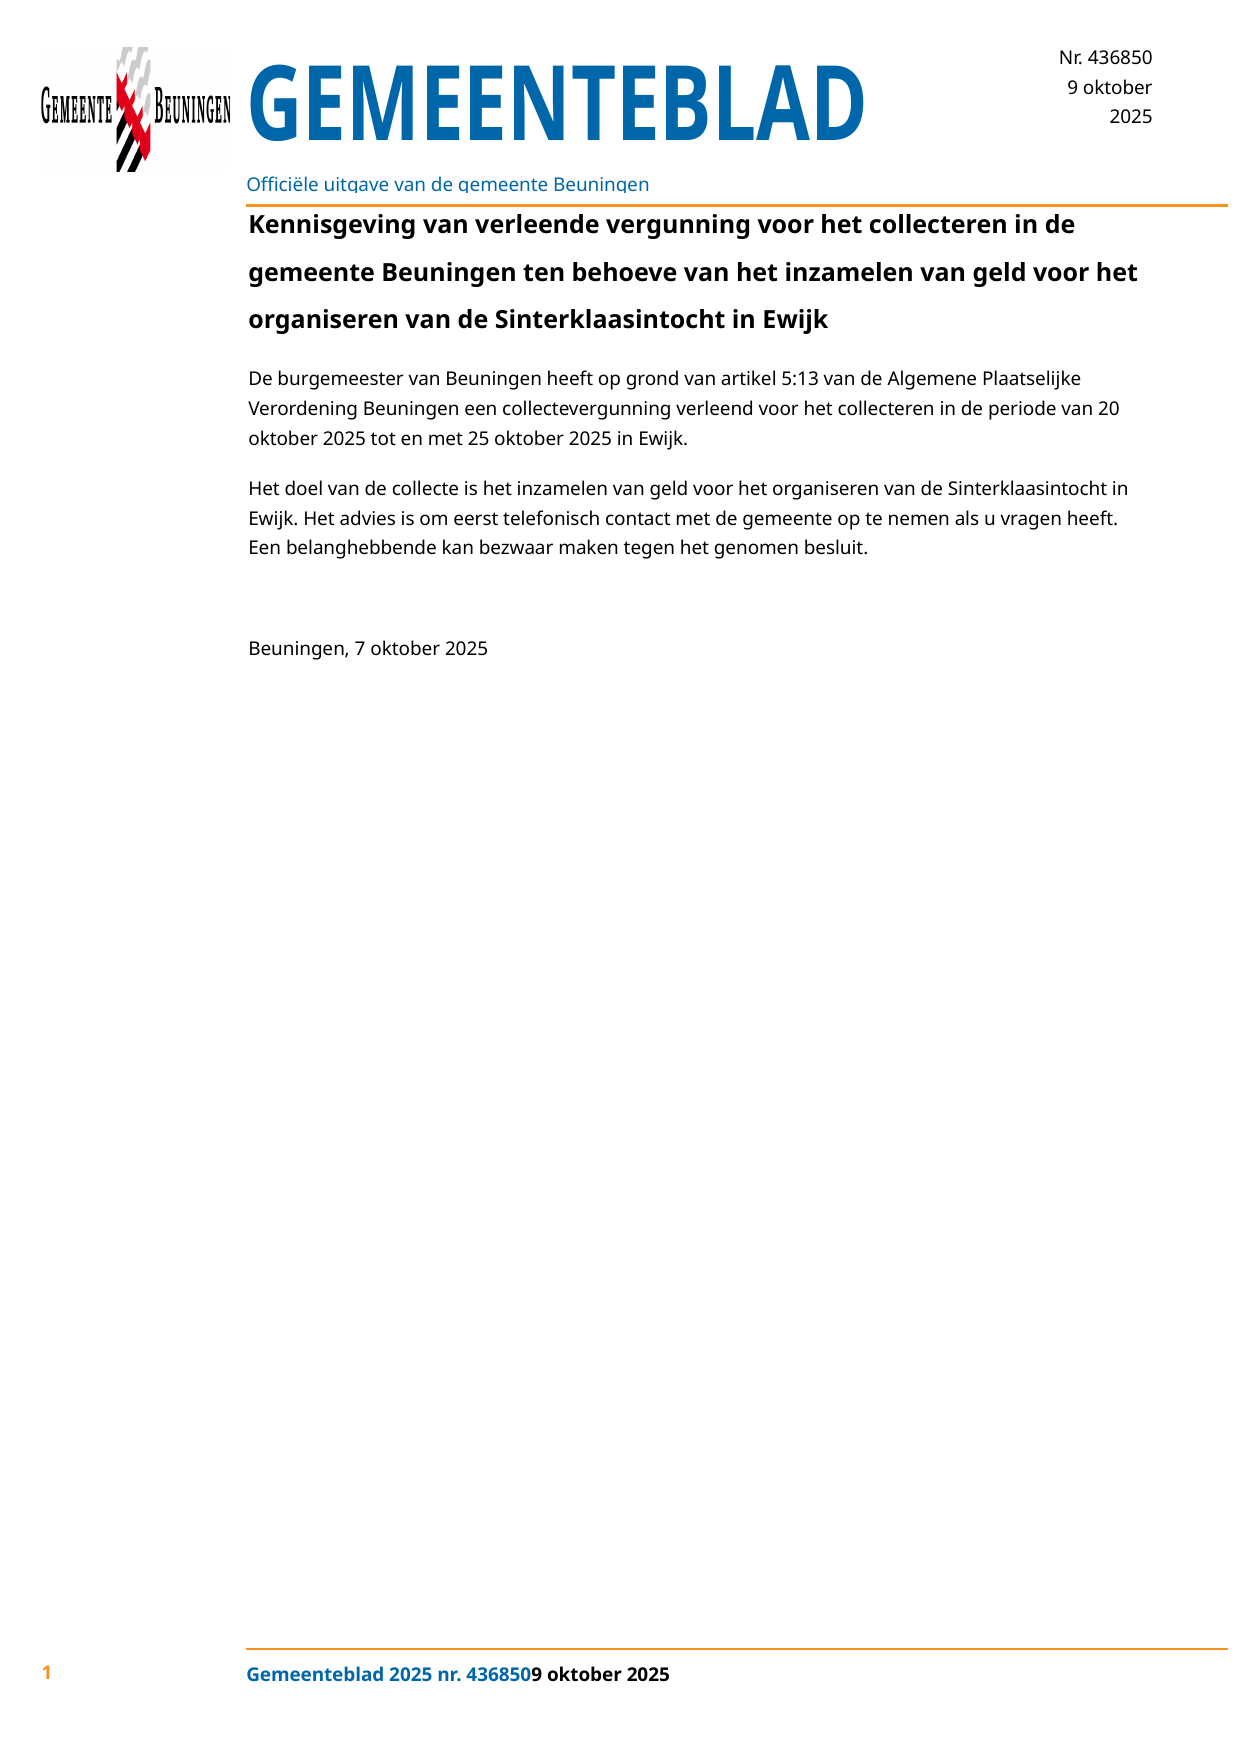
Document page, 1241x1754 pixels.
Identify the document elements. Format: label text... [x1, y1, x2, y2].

text Beuningen, 7 oktober 2025 [248, 635, 1152, 661]
text Het doel van de collecte is het inzamelen van geld voor het organiseren van de Sinterklaasintocht in Ewijk. Het advies is om eerst telefonisch contact met de gemeente op te nemen als u vragen heeft. Een belanghebbende kan bezwaar maken tegen het genomen besluit. [248, 475, 1152, 560]
text Kennisgeving van verleende vergunning voor het collecteren in de gemeente Beuningen ten behoeve van het inzamelen van geld voor het organiseren van de Sinterklaasintocht in Ewijk [248, 207, 1152, 336]
picture [41, 47, 231, 172]
text De burgemeester van Beuningen heeft op grond van artikel 5:13 van de Algemene Plaatselijke Verordening Beuningen een collectevergunning verleend voor het collecteren in de periode van 20 oktober 2025 tot en met 25 oktober 2025 in Ewijk. [248, 366, 1152, 450]
